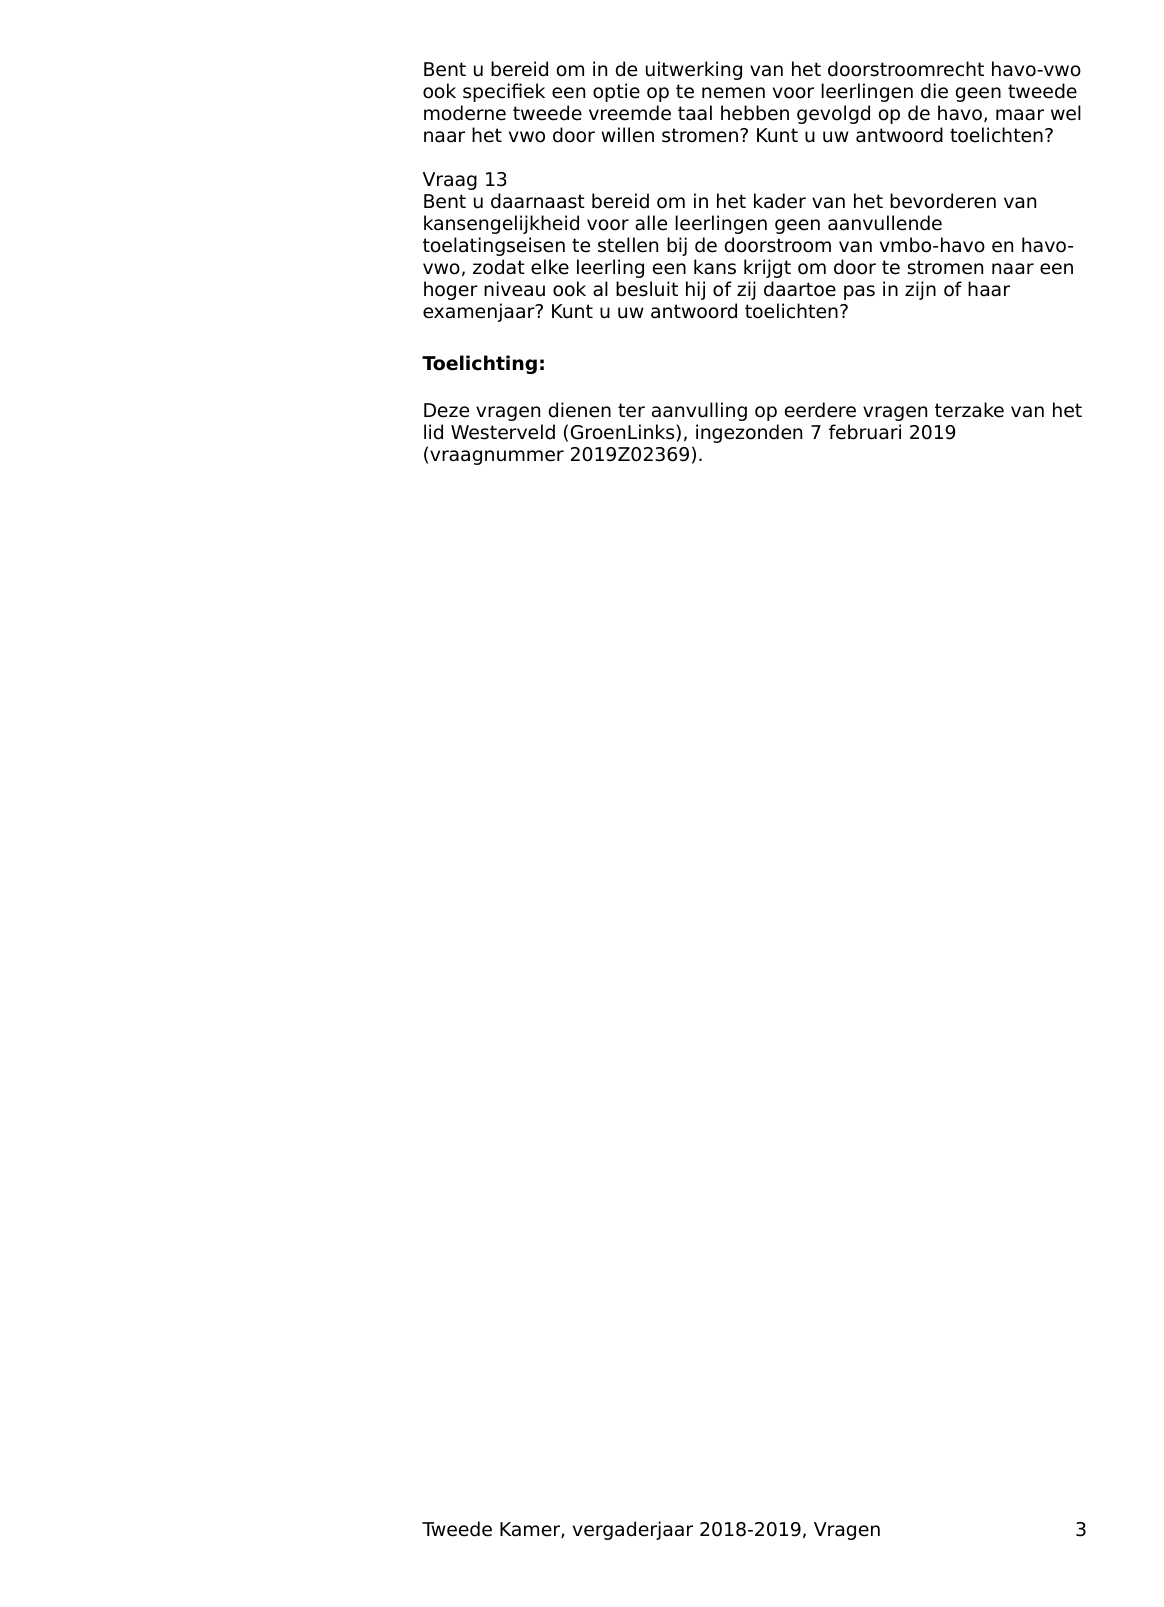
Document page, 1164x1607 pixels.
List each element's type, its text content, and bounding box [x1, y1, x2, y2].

text Deze vragen dienen ter aanvulling op eerdere vragen terzake van het lid Westerveld (GroenLinks), ingezonden 7 februari 2019 (vraagnummer 2019Z02369). [422, 400, 1087, 466]
subtitle Toelichting: [422, 353, 1087, 375]
text Vraag 13 [422, 169, 1087, 191]
text Bent u daarnaast bereid om in het kader van het bevorderen van kansengelijkheid voor alle leerlingen geen aanvullende toelatingseisen te stellen bij de doorstroom van vmbo-havo en havo-vwo, zodat elke leerling een kans krijgt om door te stromen naar een hoger niveau ook al besluit hij of zij daartoe pas in zijn of haar examenjaar? Kunt u uw antwoord toelichten? [422, 191, 1087, 323]
text Bent u bereid om in de uitwerking van het doorstroomrecht havo-vwo ook specifiek een optie op te nemen voor leerlingen die geen tweede moderne tweede vreemde taal hebben gevolgd op de havo, maar wel naar het vwo door willen stromen? Kunt u uw antwoord toelichten? [422, 59, 1087, 147]
